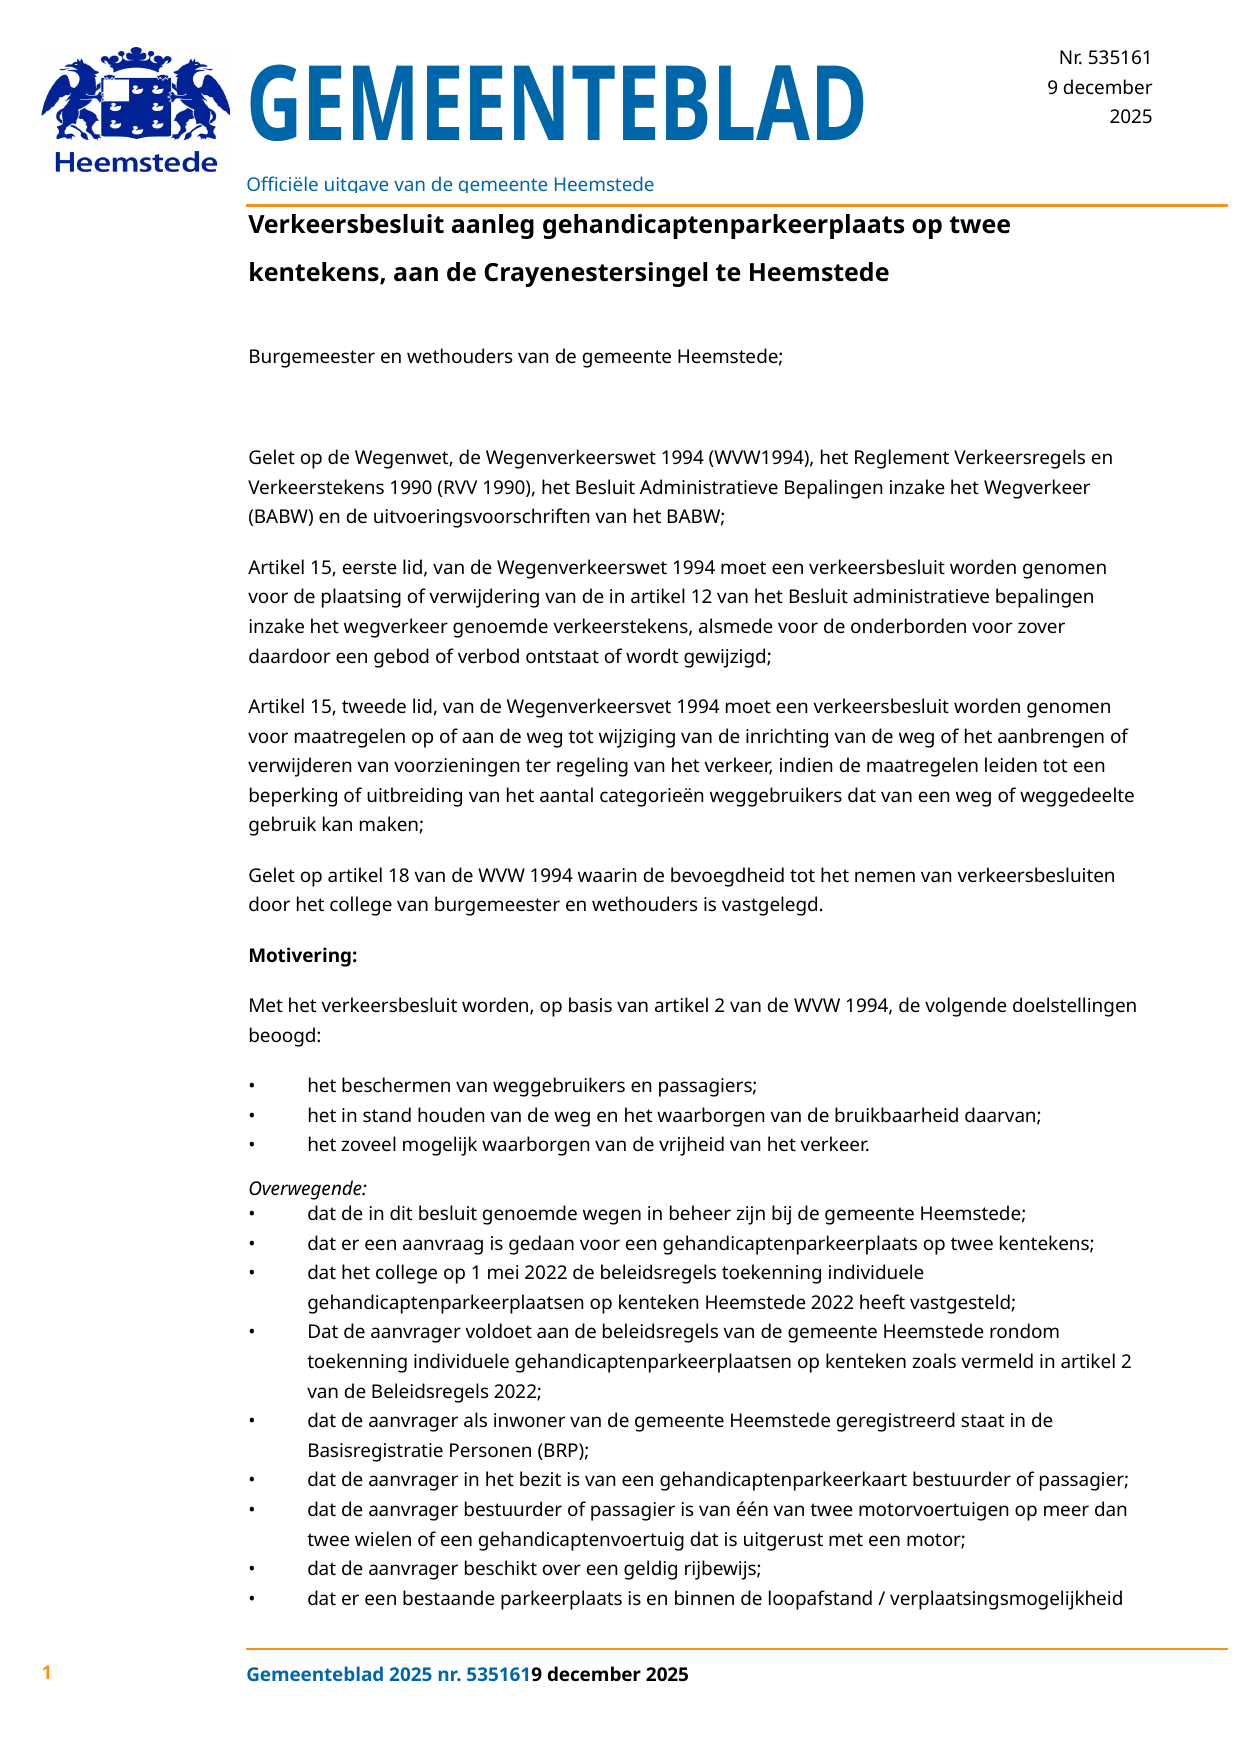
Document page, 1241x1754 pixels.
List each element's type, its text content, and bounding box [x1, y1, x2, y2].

list het beschermen van weggebruikers en passagiers; [248, 1072, 1152, 1098]
list dat het college op 1 mei 2022 de beleidsregels toekenning individuele gehandicaptenparkeerplaatsen op kenteken Heemstede 2022 heeft vastgesteld; [248, 1259, 1152, 1315]
text Artikel 15, eerste lid, van de Wegenverkeerswet 1994 moet een verkeersbesluit worden genomen voor de plaatsing of verwijdering van de in artikel 12 van het Besluit administratieve bepalingen inzake het wegverkeer genoemde verkeerstekens, alsmede voor de onderborden voor zover daardoor een gebod of verbod ontstaat of wordt gewijzigd; [248, 554, 1152, 668]
text Overwegende: [248, 1175, 1152, 1200]
list dat de aanvrager bestuurder of passagier is van één van twee motorvoertuigen op meer dan twee wielen of een gehandicaptenvoertuig dat is uitgerust met een motor; [248, 1496, 1152, 1552]
text Gelet op de Wegenwet, de Wegenverkeerswet 1994 (WVW1994), het Reglement Verkeersregels en Verkeerstekens 1990 (RVV 1990), het Besluit Administratieve Bepalingen inzake het Wegverkeer (BABW) en de uitvoeringsvoorschriften van het BABW; [248, 444, 1152, 529]
list het in stand houden van de weg en het waarborgen van de bruikbaarheid daarvan; [248, 1102, 1152, 1128]
list dat de aanvrager in het bezit is van een gehandicaptenparkeerkaart bestuurder of passagier; [248, 1467, 1152, 1492]
text Artikel 15, tweede lid, van de Wegenverkeersvet 1994 moet een verkeersbesluit worden genomen voor maatregelen op of aan de weg tot wijziging van de inrichting van de weg of het aanbrengen of verwijderen van voorzieningen ter regeling van het verkeer, indien de maatregelen leiden tot een beperking of uitbreiding van het aantal categorieën weggebruikers dat van een weg of weggedeelte gebruik kan maken; [248, 693, 1152, 837]
picture [41, 47, 231, 172]
text Burgemeester en wethouders van de gemeente Heemstede; [248, 344, 1152, 369]
text Motivering: [248, 942, 1152, 968]
list dat er een bestaande parkeerplaats is en binnen de loopafstand / verplaatsingsmogelijkheid [248, 1585, 1152, 1611]
list dat er een aanvraag is gedaan voor een gehandicaptenparkeerplaats op twee kentekens; [248, 1230, 1152, 1256]
text Met het verkeersbesluit worden, op basis van artikel 2 van de WVW 1994, de volgende doelstellingen beoogd: [248, 992, 1152, 1048]
list dat de in dit besluit genoemde wegen in beheer zijn bij de gemeente Heemstede; [248, 1200, 1152, 1226]
text Gelet op artikel 18 van de WVW 1994 waarin de bevoegdheid tot het nemen van verkeersbesluiten door het college van burgemeester en wethouders is vastgelegd. [248, 862, 1152, 917]
list Dat de aanvrager voldoet aan de beleidsregels van de gemeente Heemstede rondom toekenning individuele gehandicaptenparkeerplaatsen op kenteken zoals vermeld in artikel 2 van de Beleidsregels 2022; [248, 1319, 1152, 1404]
list het zoveel mogelijk waarborgen van de vrijheid van het verkeer. [248, 1132, 1152, 1157]
list dat de aanvrager beschikt over een geldig rijbewijs; [248, 1555, 1152, 1581]
text Verkeersbesluit aanleg gehandicaptenparkeerplaats op twee kentekens, aan de Crayenestersingel te Heemstede [248, 207, 1152, 288]
list dat de aanvrager als inwoner van de gemeente Heemstede geregistreerd staat in de Basisregistratie Personen (BRP); [248, 1407, 1152, 1463]
